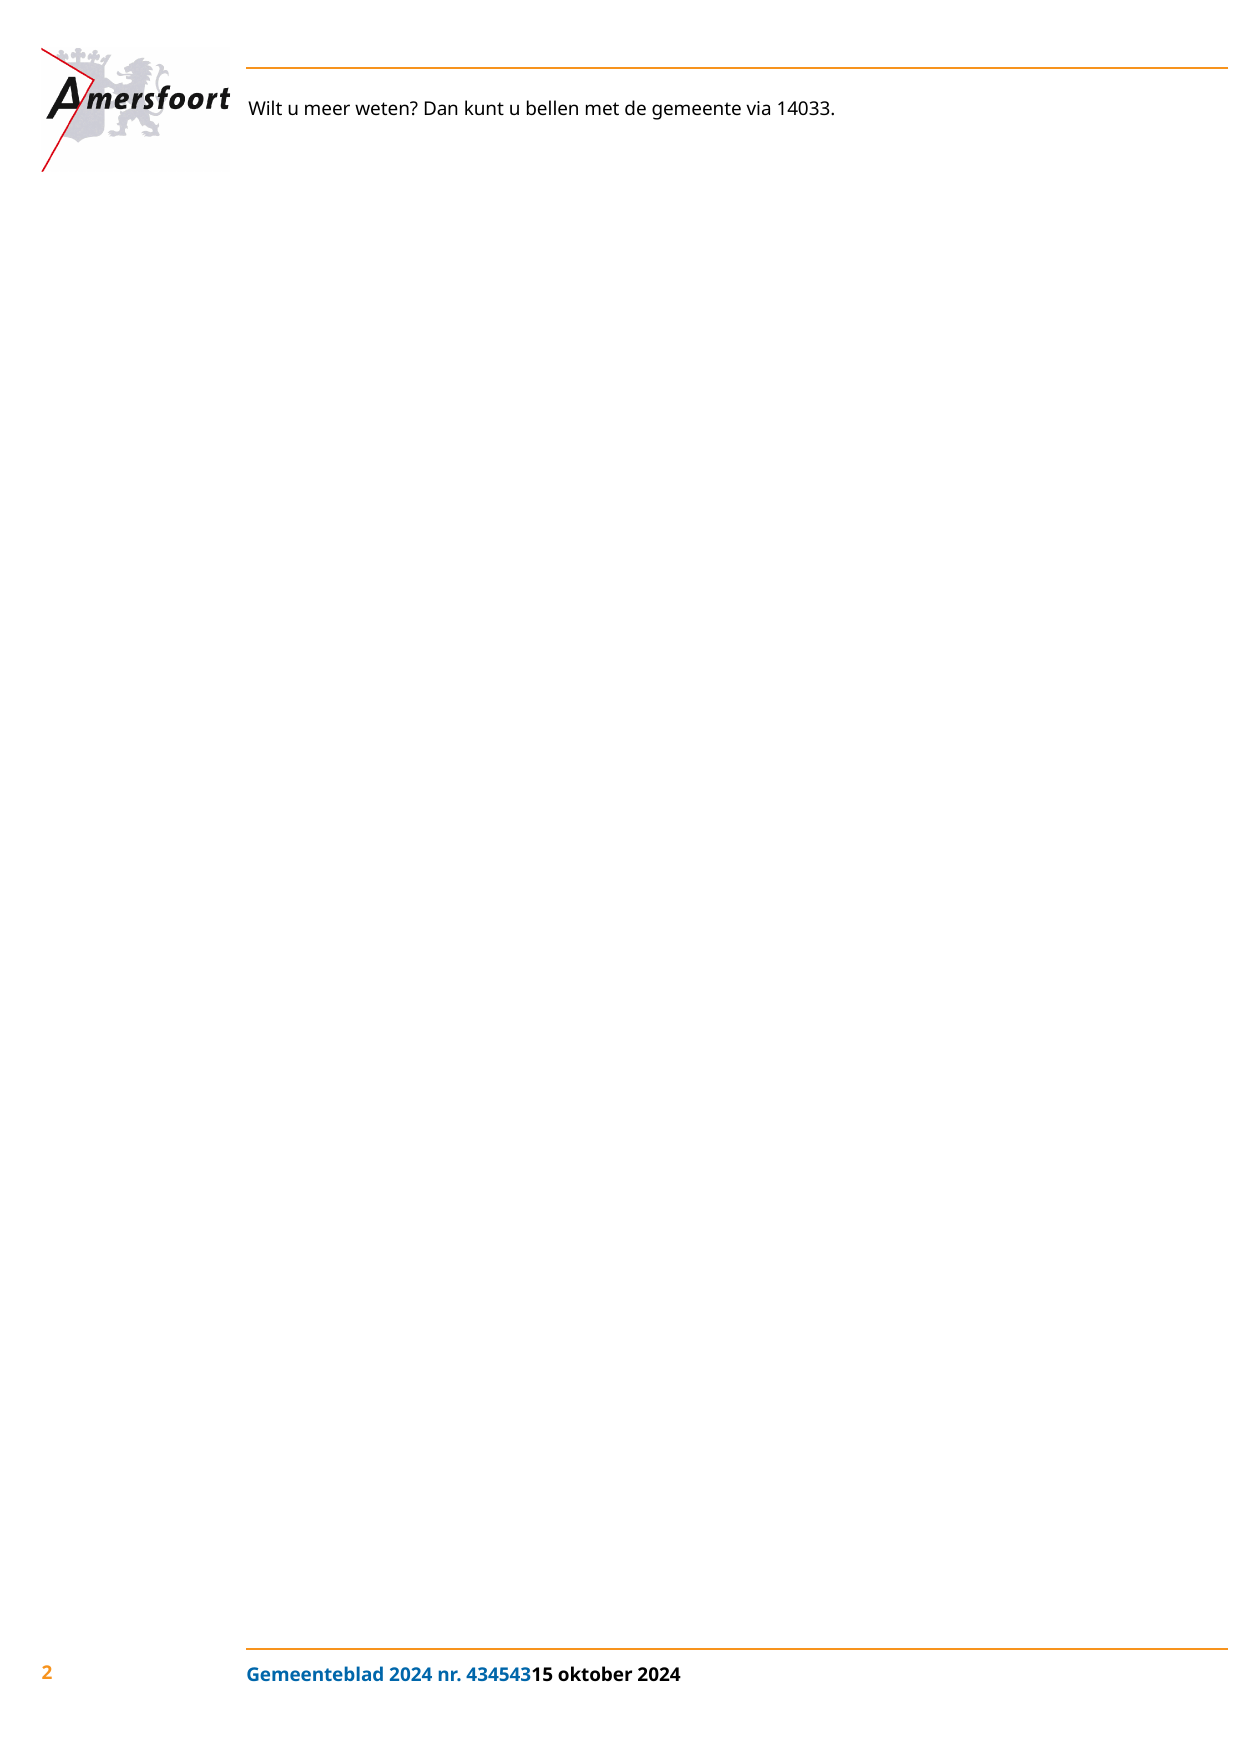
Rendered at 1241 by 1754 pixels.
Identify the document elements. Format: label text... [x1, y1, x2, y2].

text Wilt u meer weten? Dan kunt u bellen met de gemeente via 14033. [248, 95, 1152, 121]
picture [41, 47, 231, 172]
